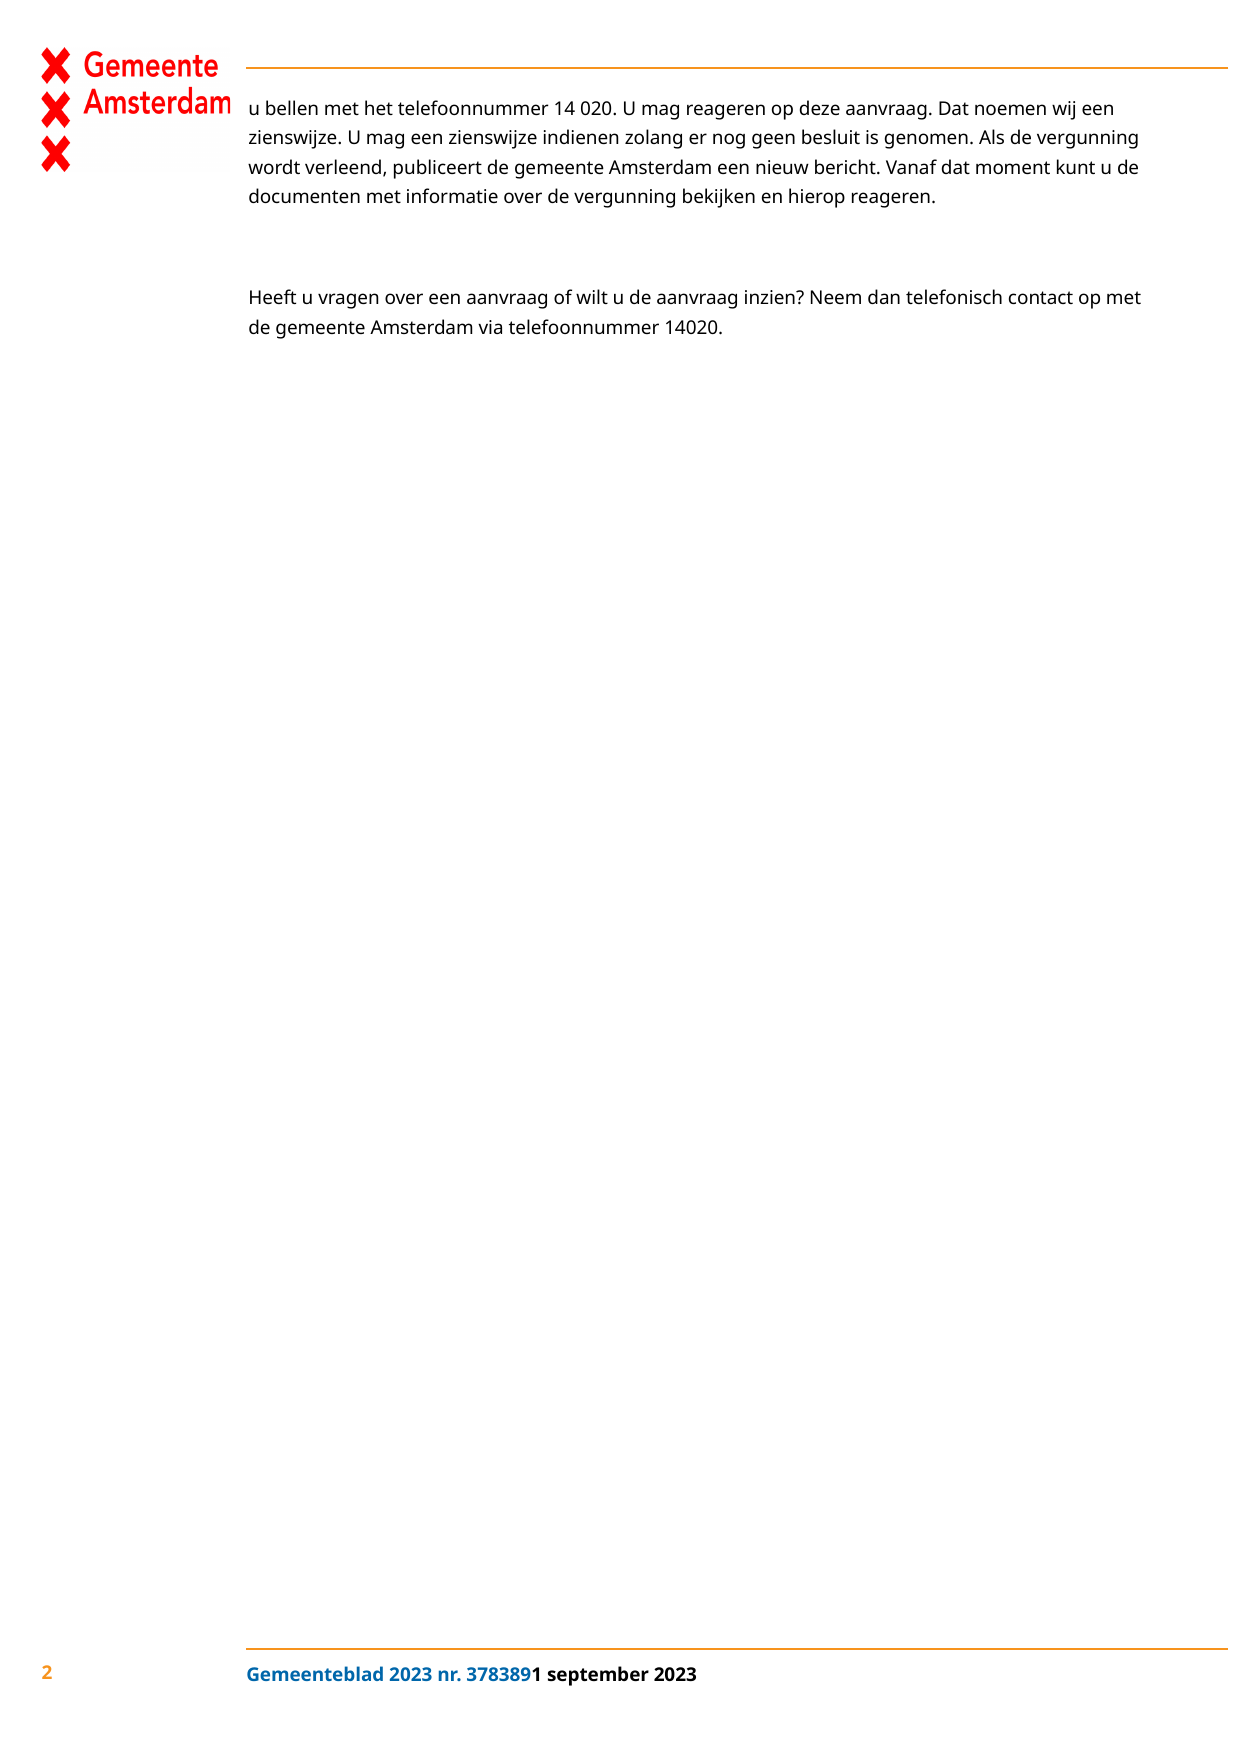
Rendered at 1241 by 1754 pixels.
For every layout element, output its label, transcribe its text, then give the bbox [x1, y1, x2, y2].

picture [41, 47, 231, 172]
text Heeft u vragen over een aanvraag of wilt u de aanvraag inzien? Neem dan telefonisch contact op met de gemeente Amsterdam via telefoonnummer 14020. [248, 284, 1152, 340]
text u bellen met het telefoonnummer 14 020. U mag reageren op deze aanvraag. Dat noemen wij een zienswijze. U mag een zienswijze indienen zolang er nog geen besluit is genomen. Als de vergunning wordt verleend, publiceert de gemeente Amsterdam een nieuw bericht. Vanaf dat moment kunt u de documenten met informatie over de vergunning bekijken en hierop reageren. [248, 95, 1152, 209]
